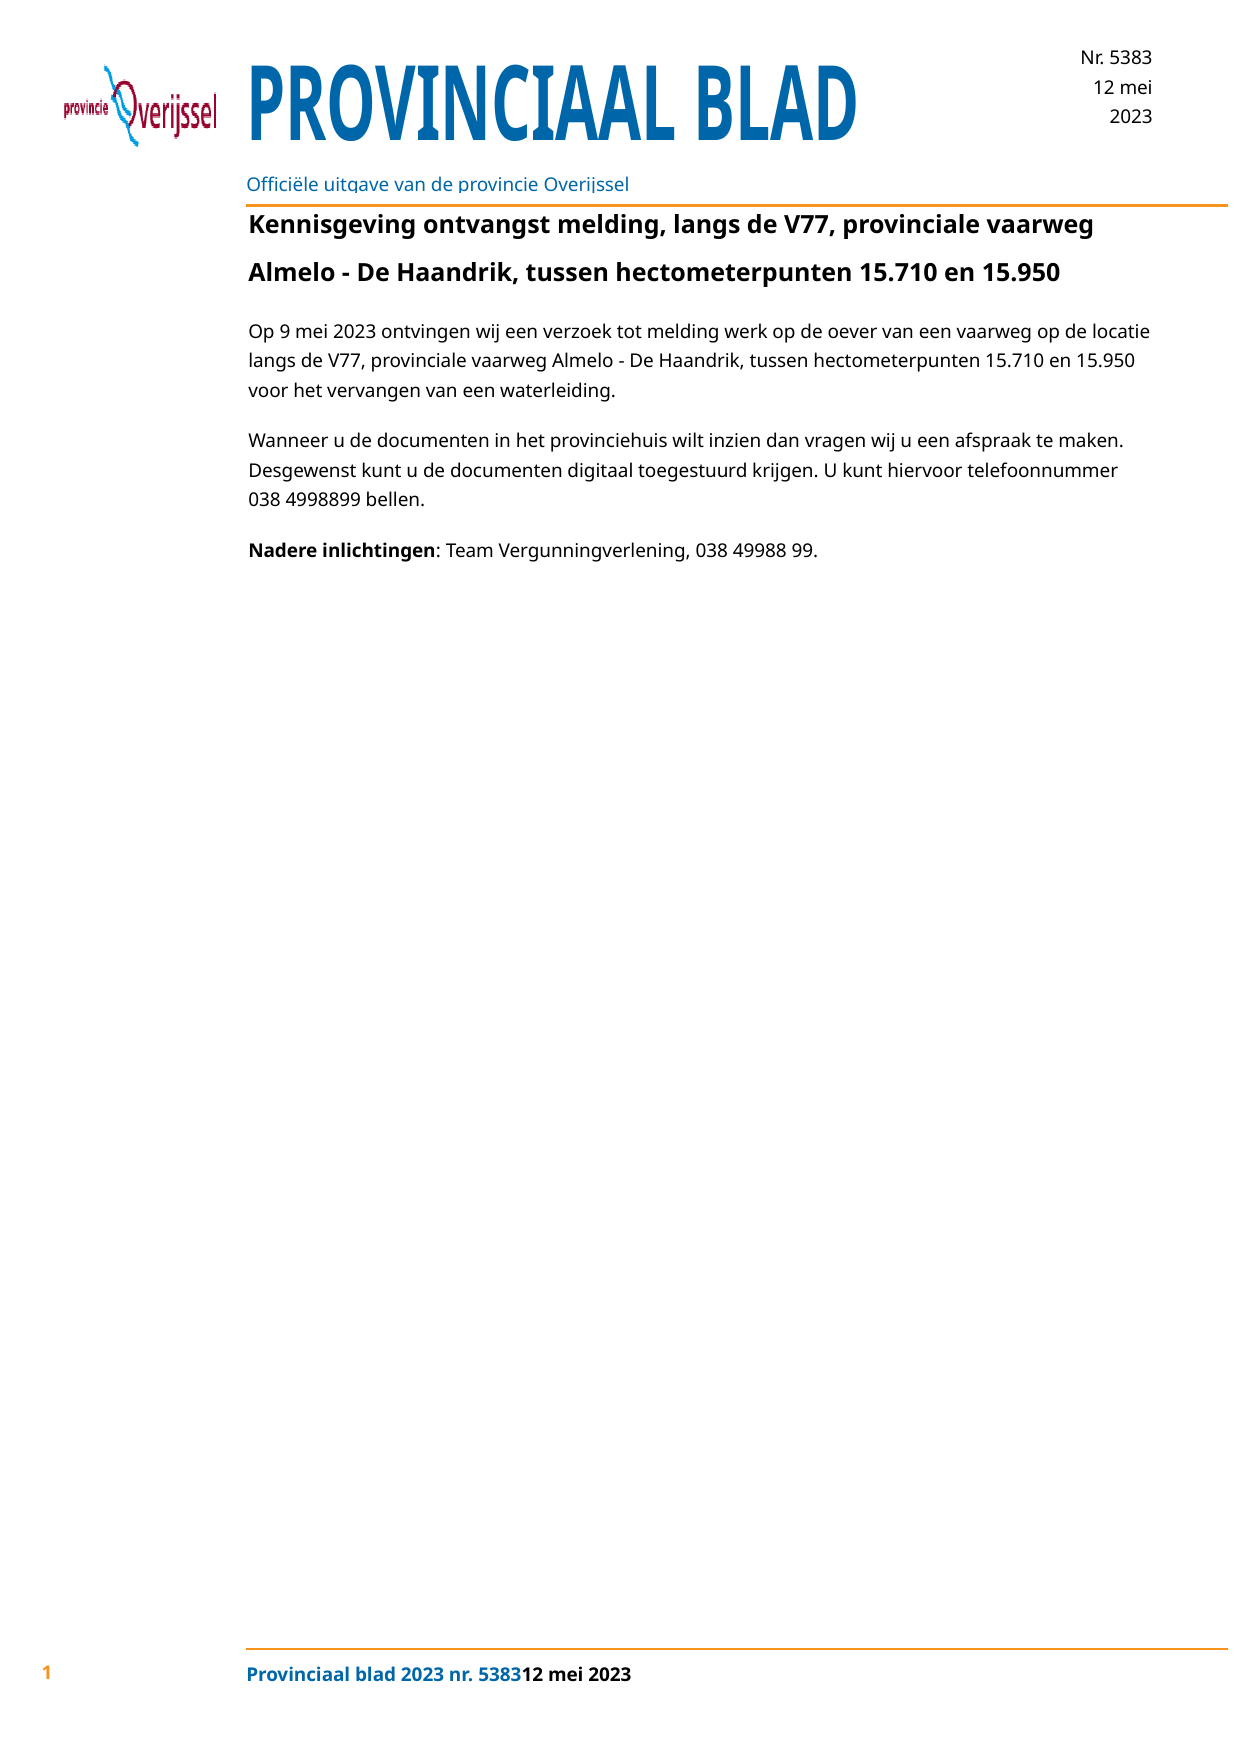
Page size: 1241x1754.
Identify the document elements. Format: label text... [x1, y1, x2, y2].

text Wanneer u de documenten in het provinciehuis wilt inzien dan vragen wij u een afspraak te maken. Desgewenst kunt u de documenten digitaal toegestuurd krijgen. U kunt hiervoor telefoonnummer 038 4998899 bellen. [248, 427, 1152, 512]
text Op 9 mei 2023 ontvingen wij een verzoek tot melding werk op de oever van een vaarweg op de locatie langs de V77, provinciale vaarweg Almelo - De Haandrik, tussen hectometerpunten 15.710 en 15.950 voor het vervangen van een waterleiding. [248, 318, 1152, 403]
text Nadere inlichtingen: Team Vergunningverlening, 038 49988 99. [248, 537, 1152, 563]
text Kennisgeving ontvangst melding, langs de V77, provinciale vaarweg Almelo - De Haandrik, tussen hectometerpunten 15.710 en 15.950 [248, 207, 1152, 288]
picture [41, 47, 231, 172]
